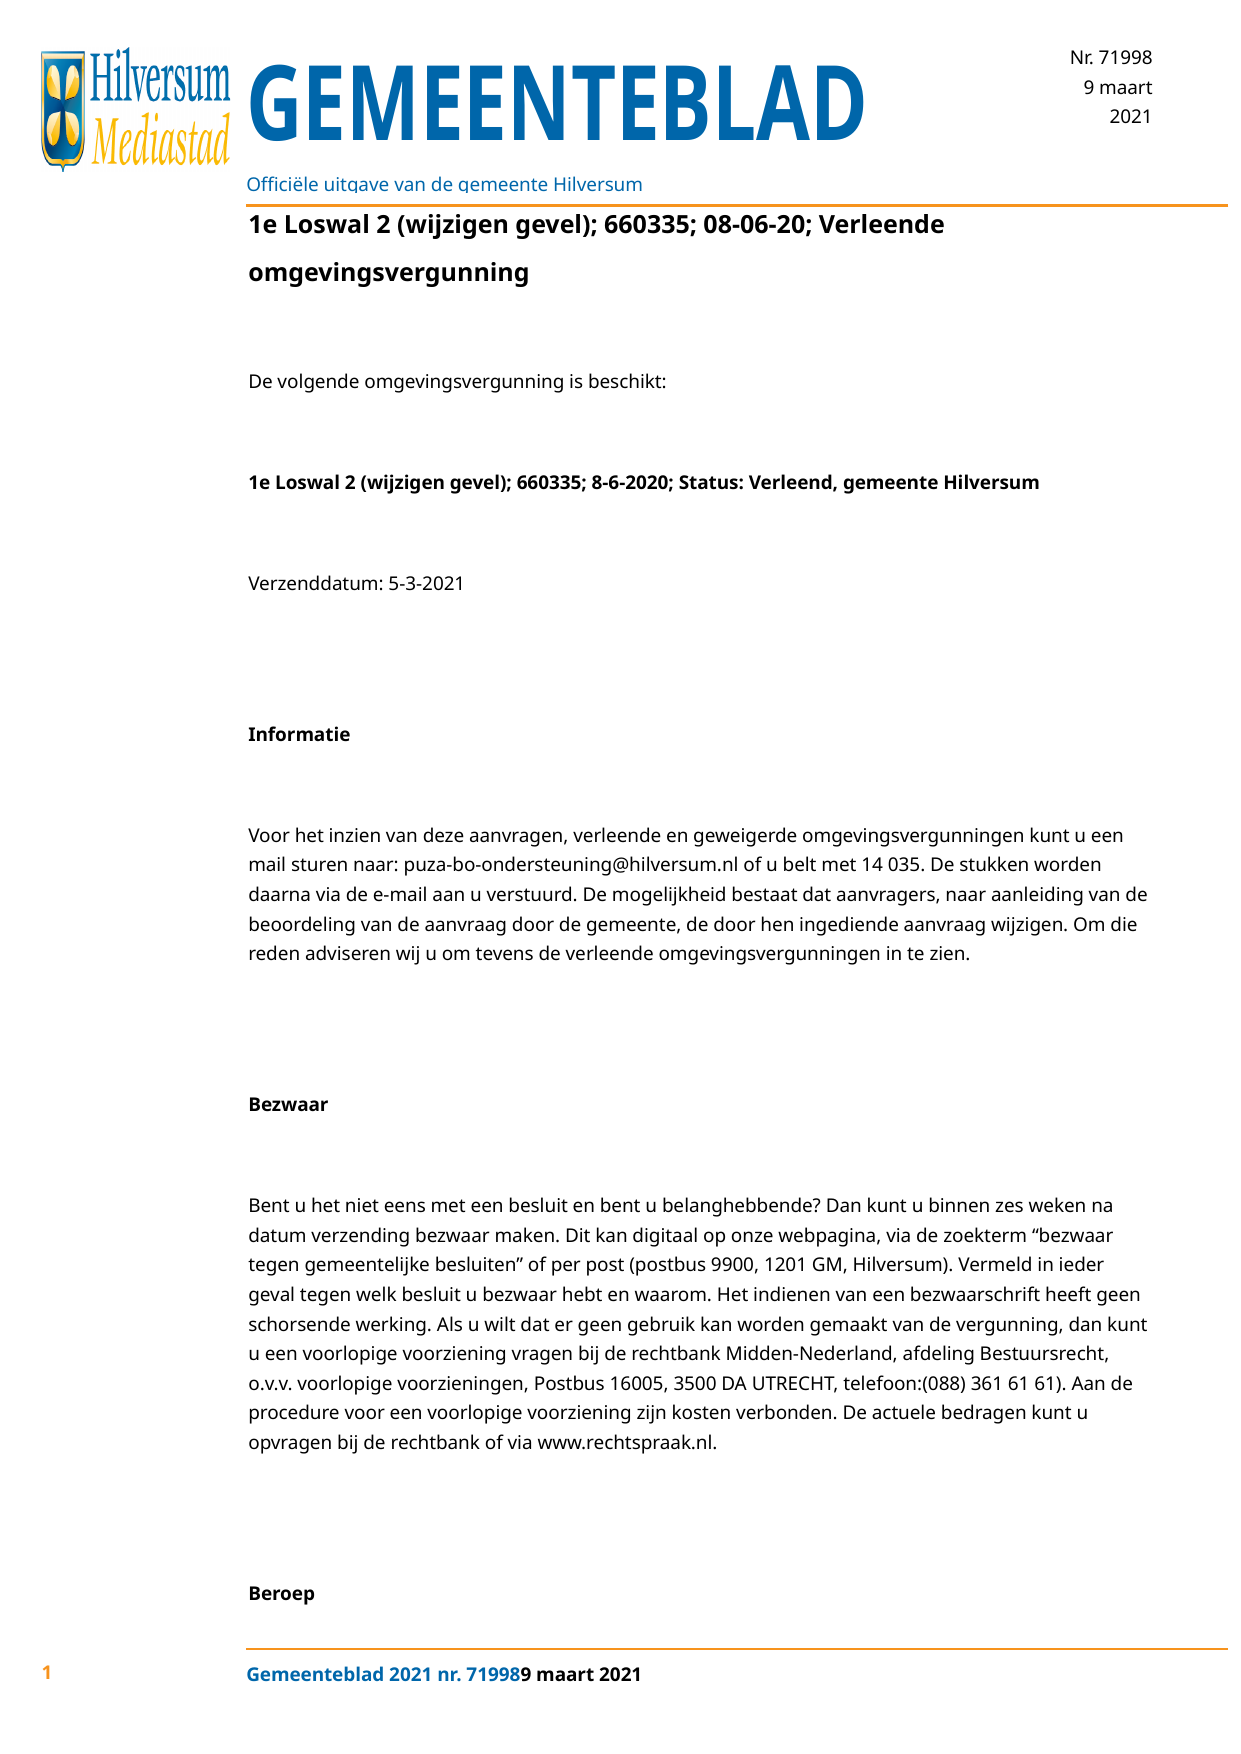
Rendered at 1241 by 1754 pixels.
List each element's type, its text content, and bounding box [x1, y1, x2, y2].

text Bezwaar [248, 1092, 1152, 1117]
text Informatie [248, 721, 1152, 747]
text 1e Loswal 2 (wijzigen gevel); 660335; 8-6-2020; Status: Verleend, gemeente Hilversum [248, 469, 1152, 495]
text Verzenddatum: 5-3-2021 [248, 570, 1152, 596]
text 1e Loswal 2 (wijzigen gevel); 660335; 08-06-20; Verleende omgevingsvergunning [248, 207, 1152, 288]
text Bent u het niet eens met een besluit en bent u belanghebbende? Dan kunt u binnen zes weken na datum verzending bezwaar maken. Dit kan digitaal op onze webpagina, via de zoekterm “bezwaar tegen gemeentelijke besluiten” of per post (postbus 9900, 1201 GM, Hilversum). Vermeld in ieder geval tegen welk besluit u bezwaar hebt en waarom. Het indienen van een bezwaarschrift heeft geen schorsende werking. Als u wilt dat er geen gebruik kan worden gemaakt van de vergunning, dan kunt u een voorlopige voorziening vragen bij de rechtbank Midden-Nederland, afdeling Bestuursrecht, o.v.v. voorlopige voorzieningen, Postbus 16005, 3500 DA UTRECHT, telefoon:(088) 361 61 61). Aan de procedure voor een voorlopige voorziening zijn kosten verbonden. De actuele bedragen kunt u opvragen bij de rechtbank of via www.rechtspraak.nl. [248, 1192, 1152, 1455]
text Beroep [248, 1580, 1152, 1606]
text Voor het inzien van deze aanvragen, verleende en geweigerde omgevingsvergunningen kunt u een mail sturen naar: puza-bo-ondersteuning@hilversum.nl of u belt met 14 035. De stukken worden daarna via de e-mail aan u verstuurd. De mogelijkheid bestaat dat aanvragers, naar aanleiding van de beoordeling van de aanvraag door de gemeente, de door hen ingediende aanvraag wijzigen. Om die reden adviseren wij u om tevens de verleende omgevingsvergunningen in te zien. [248, 822, 1152, 966]
picture [41, 47, 231, 172]
text De volgende omgevingsvergunning is beschikt: [248, 368, 1152, 394]
